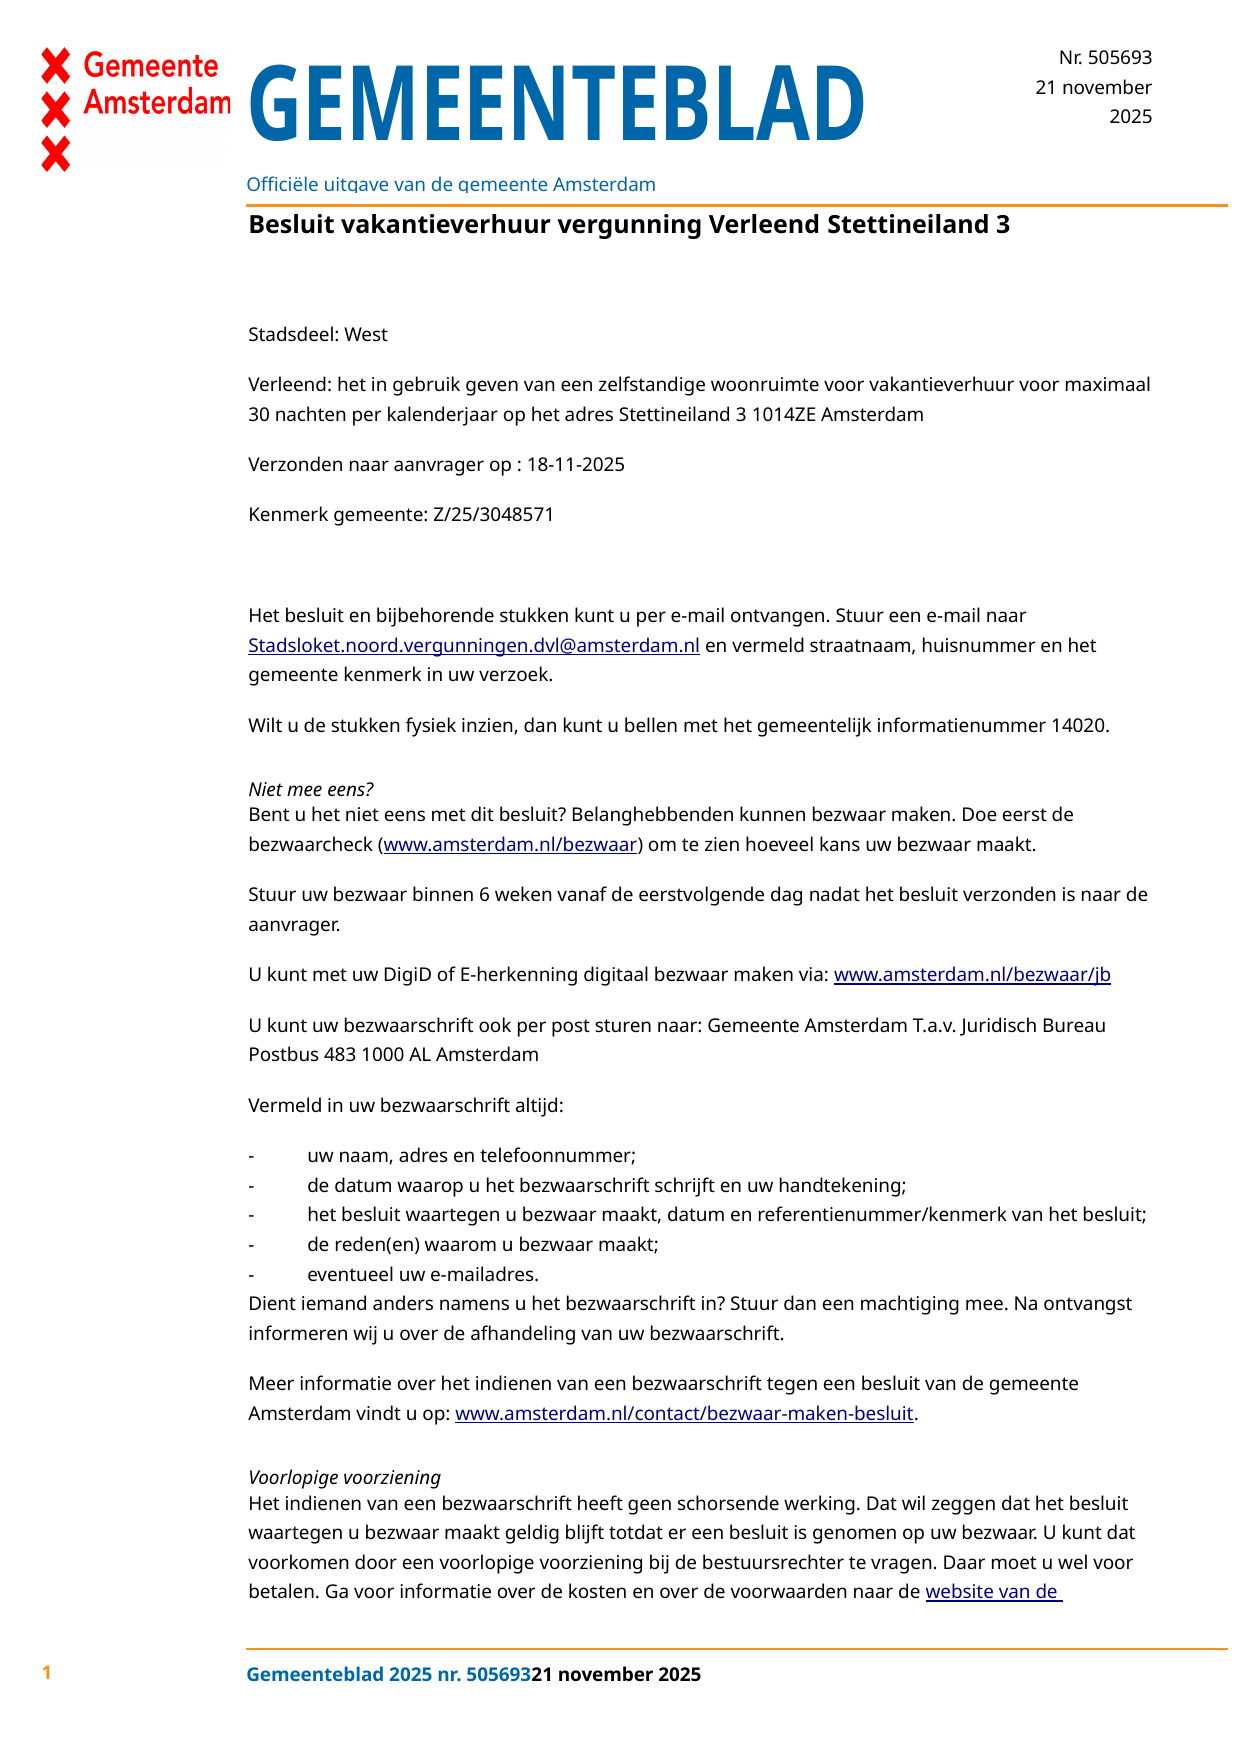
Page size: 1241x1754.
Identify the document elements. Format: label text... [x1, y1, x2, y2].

text U kunt uw bezwaarschrift ook per post sturen naar: Gemeente Amsterdam T.a.v. Juridisch Bureau Postbus 483 1000 AL Amsterdam [248, 1012, 1152, 1067]
list uw naam, adres en telefoonnummer; [248, 1142, 1152, 1168]
text U kunt met uw DigiD of E-herkenning digitaal bezwaar maken via: www.amsterdam.nl/bezwaar/jb [248, 962, 1152, 987]
list de reden(en) waarom u bezwaar maakt; [248, 1231, 1152, 1257]
text Meer informatie over het indienen van een bezwaarschrift tegen een besluit van de gemeente Amsterdam vindt u op: www.amsterdam.nl/contact/bezwaar-maken-besluit. [248, 1370, 1152, 1426]
text Verleend: het in gebruik geven van een zelfstandige woonruimte voor vakantieverhuur voor maximaal 30 nachten per kalenderjaar op het adres Stettineiland 3 1014ZE Amsterdam [248, 371, 1152, 426]
picture [41, 47, 231, 172]
text Verzonden naar aanvrager op : 18-11-2025 [248, 451, 1152, 477]
list eventueel uw e-mailadres. [248, 1261, 1152, 1287]
text Besluit vakantieverhuur vergunning Verleend Stettineiland 3 [248, 207, 1152, 241]
text Het indienen van een bezwaarschrift heeft geen schorsende werking. Dat wil zeggen dat het besluit waartegen u bezwaar maakt geldig blijft totdat er een besluit is genomen op uw bezwaar. U kunt dat voorkomen door een voorlopige voorziening bij de bestuursrechter te vragen. Daar moet u wel voor betalen. Ga voor informatie over de kosten en over de voorwaarden naar de website van de [248, 1490, 1152, 1604]
text Wilt u de stukken fysiek inzien, dan kunt u bellen met het gemeentelijk informatienummer 14020. [248, 712, 1152, 738]
text Bent u het niet eens met dit besluit? Belanghebbenden kunnen bezwaar maken. Doe eerst de bezwaarcheck (www.amsterdam.nl/bezwaar) om te zien hoeveel kans uw bezwaar maakt. [248, 802, 1152, 857]
text Het besluit en bijbehorende stukken kunt u per e-mail ontvangen. Stuur een e-mail naar Stadsloket.noord.vergunningen.dvl@amsterdam.nl en vermeld straatnaam, huisnummer en het gemeente kenmerk in uw verzoek. [248, 602, 1152, 687]
list het besluit waartegen u bezwaar maakt, datum en referentienummer/kenmerk van het besluit; [248, 1202, 1152, 1227]
text Kenmerk gemeente: Z/25/3048571 [248, 502, 1152, 527]
list de datum waarop u het bezwaarschrift schrijft en uw handtekening; [248, 1172, 1152, 1198]
text Dient iemand anders namens u het bezwaarschrift in? Stuur dan een machtiging mee. Na ontvangst informeren wij u over de afhandeling van uw bezwaarschrift. [248, 1290, 1152, 1346]
text Voorlopige voorziening [248, 1464, 1152, 1490]
text Stadsdeel: West [248, 321, 1152, 346]
text Stuur uw bezwaar binnen 6 weken vanaf de eerstvolgende dag nadat het besluit verzonden is naar de aanvrager. [248, 882, 1152, 937]
text Vermeld in uw bezwaarschrift altijd: [248, 1092, 1152, 1118]
text Niet mee eens? [248, 776, 1152, 802]
